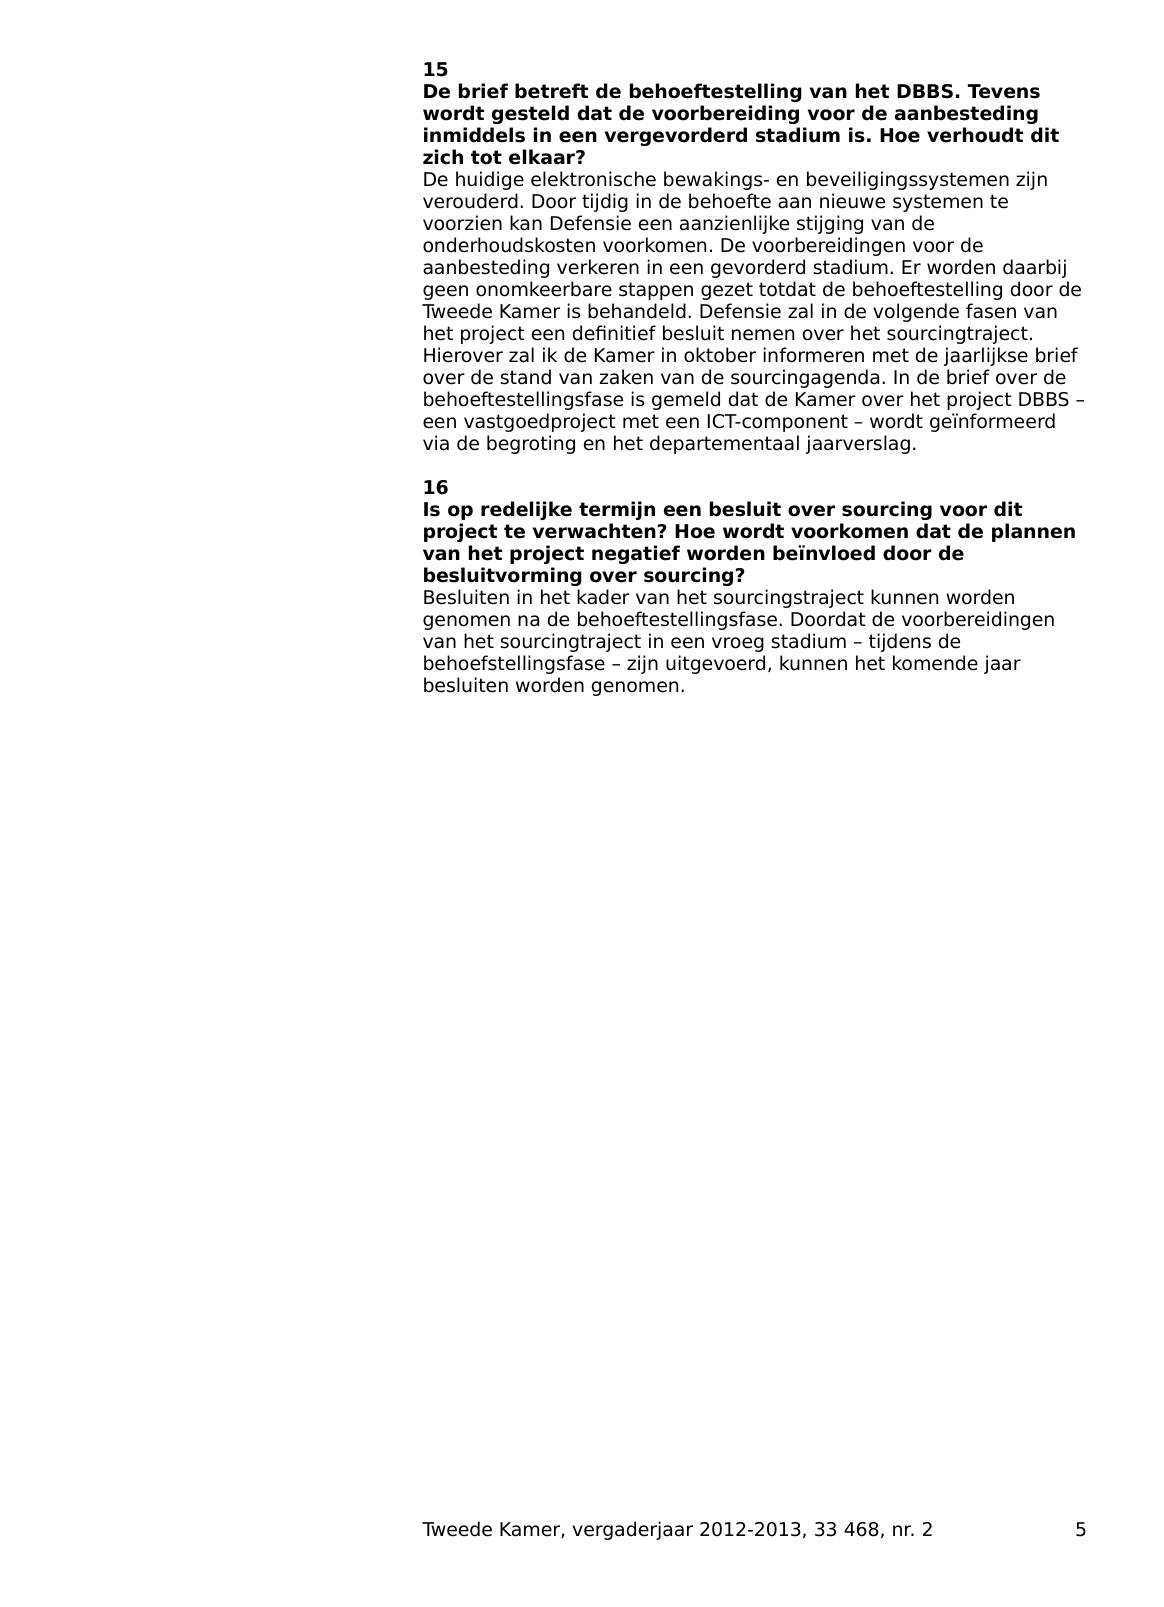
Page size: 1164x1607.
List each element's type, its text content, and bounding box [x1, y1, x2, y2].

text De brief betreft de behoeftestelling van het DBBS. Tevens wordt gesteld dat de voorbereiding voor de aanbesteding inmiddels in een vergevorderd stadium is. Hoe verhoudt dit zich tot elkaar? [422, 81, 1087, 169]
text De huidige elektronische bewakings- en beveiligingssystemen zijn verouderd. Door tijdig in de behoefte aan nieuwe systemen te voorzien kan Defensie een aanzienlijke stijging van de onderhoudskosten voorkomen. De voorbereidingen voor de aanbesteding verkeren in een gevorderd stadium. Er worden daarbij geen onomkeerbare stappen gezet totdat de behoeftestelling door de Tweede Kamer is behandeld. Defensie zal in de volgende fasen van het project een definitief besluit nemen over het sourcingtraject. Hierover zal ik de Kamer in oktober informeren met de jaarlijkse brief over de stand van zaken van de sourcingagenda. In de brief over de behoeftestellingsfase is gemeld dat de Kamer over het project DBBS – een vastgoedproject met een ICT-component – wordt geïnformeerd via de begroting en het departementaal jaarverslag. [422, 169, 1087, 455]
text 16 [422, 477, 1087, 499]
text Is op redelijke termijn een besluit over sourcing voor dit project te verwachten? Hoe wordt voorkomen dat de plannen van het project negatief worden beïnvloed door de besluitvorming over sourcing? [422, 499, 1087, 587]
text Besluiten in het kader van het sourcingstraject kunnen worden genomen na de behoeftestellingsfase. Doordat de voorbereidingen van het sourcingtraject in een vroeg stadium – tijdens de behoefstellingsfase – zijn uitgevoerd, kunnen het komende jaar besluiten worden genomen. [422, 587, 1087, 697]
text 15 [422, 59, 1087, 81]
